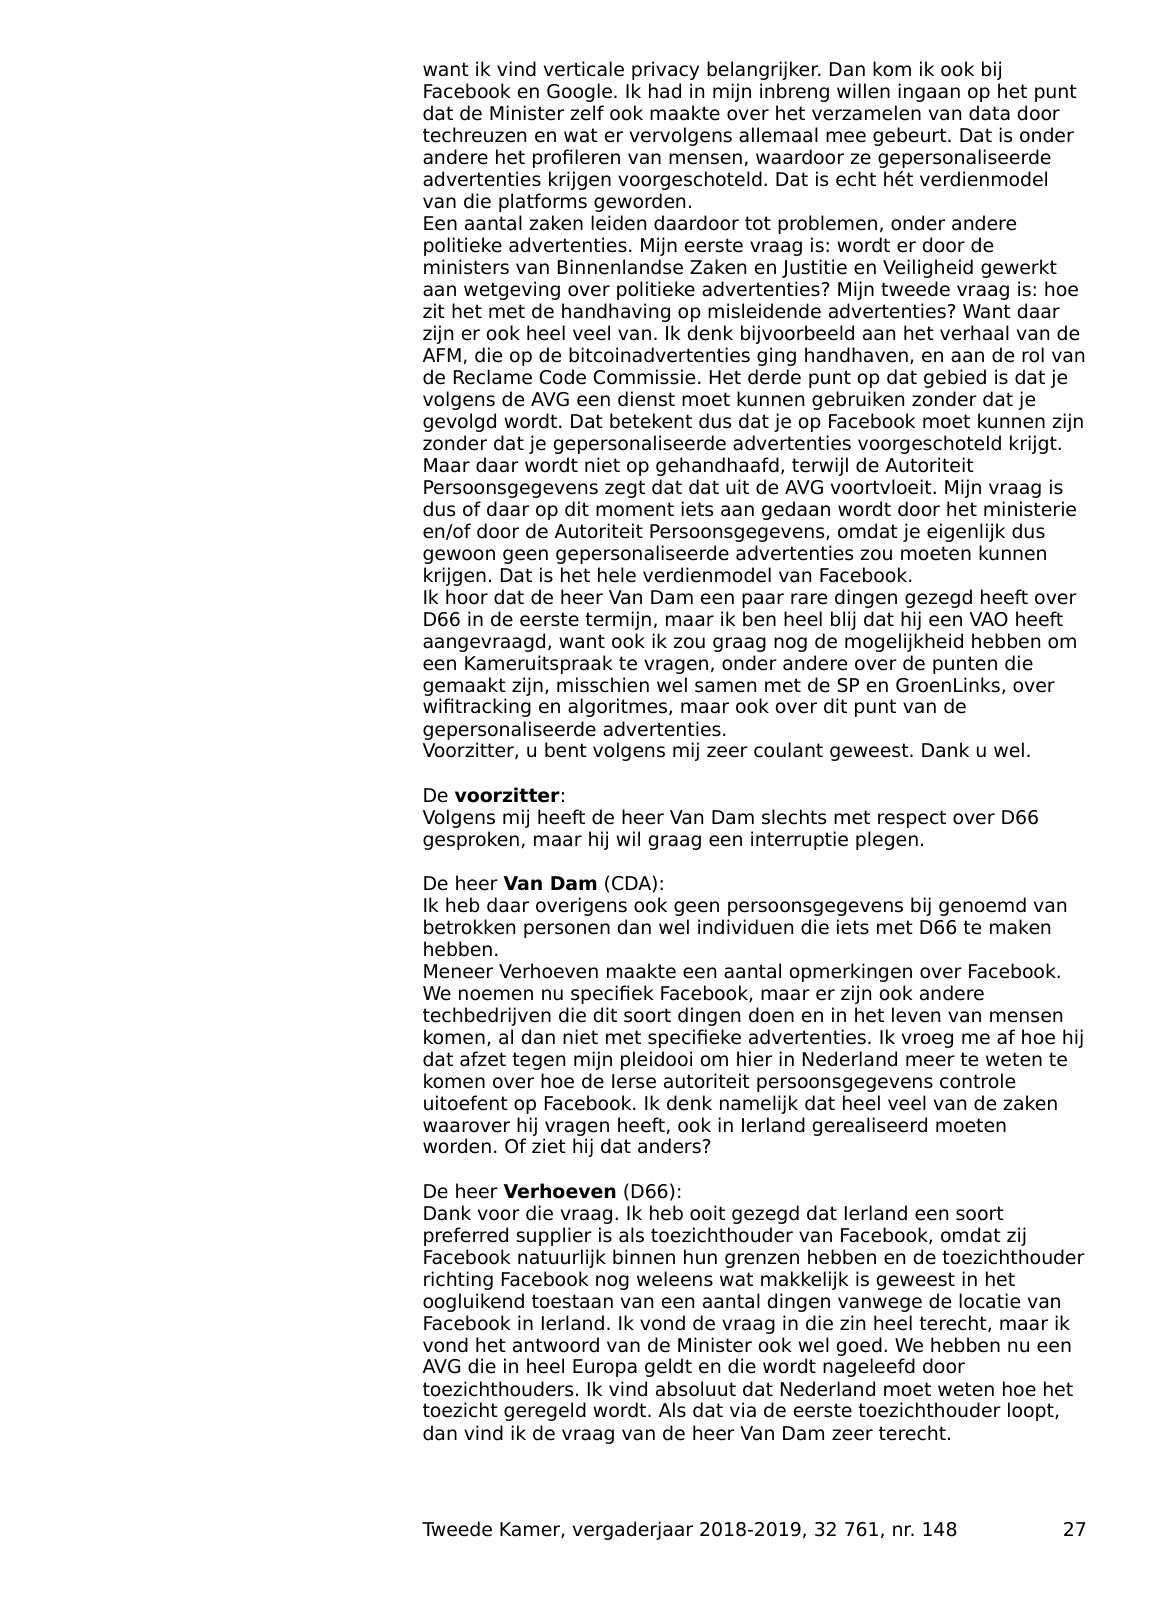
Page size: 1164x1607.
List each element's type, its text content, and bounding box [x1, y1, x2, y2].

text De heer Van Dam (CDA): [422, 873, 1087, 895]
text Ik hoor dat de heer Van Dam een paar rare dingen gezegd heeft over D66 in de eerste termijn, maar ik ben heel blij dat hij een VAO heeft aangevraagd, want ook ik zou graag nog de mogelijkheid hebben om een Kameruitspraak te vragen, onder andere over de punten die gemaakt zijn, misschien wel samen met de SP en GroenLinks, over wifitracking en algoritmes, maar ook over dit punt van de gepersonaliseerde advertenties. [422, 587, 1087, 740]
text Meneer Verhoeven maakte een aantal opmerkingen over Facebook. We noemen nu specifiek Facebook, maar er zijn ook andere techbedrijven die dit soort dingen doen en in het leven van mensen komen, al dan niet met specifieke advertenties. Ik vroeg me af hoe hij dat afzet tegen mijn pleidooi om hier in Nederland meer te weten te komen over hoe de Ierse autoriteit persoonsgegevens controle uitoefent op Facebook. Ik denk namelijk dat heel veel van de zaken waarover hij vragen heeft, ook in Ierland gerealiseerd moeten worden. Of ziet hij dat anders? [422, 961, 1087, 1158]
text want ik vind verticale privacy belangrijker. Dan kom ik ook bij Facebook en Google. Ik had in mijn inbreng willen ingaan op het punt dat de Minister zelf ook maakte over het verzamelen van data door techreuzen en wat er vervolgens allemaal mee gebeurt. Dat is onder andere het profileren van mensen, waardoor ze gepersonaliseerde advertenties krijgen voorgeschoteld. Dat is echt hét verdienmodel van die platforms geworden. [422, 59, 1087, 213]
text Volgens mij heeft de heer Van Dam slechts met respect over D66 gesproken, maar hij wil graag een interruptie plegen. [422, 807, 1087, 851]
text Voorzitter, u bent volgens mij zeer coulant geweest. Dank u wel. [422, 740, 1087, 762]
text De heer Verhoeven (D66): [422, 1181, 1087, 1203]
text De voorzitter: [422, 784, 1087, 807]
text Een aantal zaken leiden daardoor tot problemen, onder andere politieke advertenties. Mijn eerste vraag is: wordt er door de ministers van Binnenlandse Zaken en Justitie en Veiligheid gewerkt aan wetgeving over politieke advertenties? Mijn tweede vraag is: hoe zit het met de handhaving op misleidende advertenties? Want daar zijn er ook heel veel van. Ik denk bijvoorbeeld aan het verhaal van de AFM, die op de bitcoinadvertenties ging handhaven, en aan de rol van de Reclame Code Commissie. Het derde punt op dat gebied is dat je volgens de AVG een dienst moet kunnen gebruiken zonder dat je gevolgd wordt. Dat betekent dus dat je op Facebook moet kunnen zijn zonder dat je gepersonaliseerde advertenties voorgeschoteld krijgt. Maar daar wordt niet op gehandhaafd, terwijl de Autoriteit Persoonsgegevens zegt dat dat uit de AVG voortvloeit. Mijn vraag is dus of daar op dit moment iets aan gedaan wordt door het ministerie en/of door de Autoriteit Persoonsgegevens, omdat je eigenlijk dus gewoon geen gepersonaliseerde advertenties zou moeten kunnen krijgen. Dat is het hele verdienmodel van Facebook. [422, 213, 1087, 587]
text Dank voor die vraag. Ik heb ooit gezegd dat Ierland een soort preferred supplier is als toezichthouder van Facebook, omdat zij Facebook natuurlijk binnen hun grenzen hebben en de toezichthouder richting Facebook nog weleens wat makkelijk is geweest in het oogluikend toestaan van een aantal dingen vanwege de locatie van Facebook in Ierland. Ik vond de vraag in die zin heel terecht, maar ik vond het antwoord van de Minister ook wel goed. We hebben nu een AVG die in heel Europa geldt en die wordt nageleefd door toezichthouders. Ik vind absoluut dat Nederland moet weten hoe het toezicht geregeld wordt. Als dat via de eerste toezichthouder loopt, dan vind ik de vraag van de heer Van Dam zeer terecht. [422, 1203, 1087, 1444]
text Ik heb daar overigens ook geen persoonsgegevens bij genoemd van betrokken personen dan wel individuen die iets met D66 te maken hebben. [422, 895, 1087, 961]
